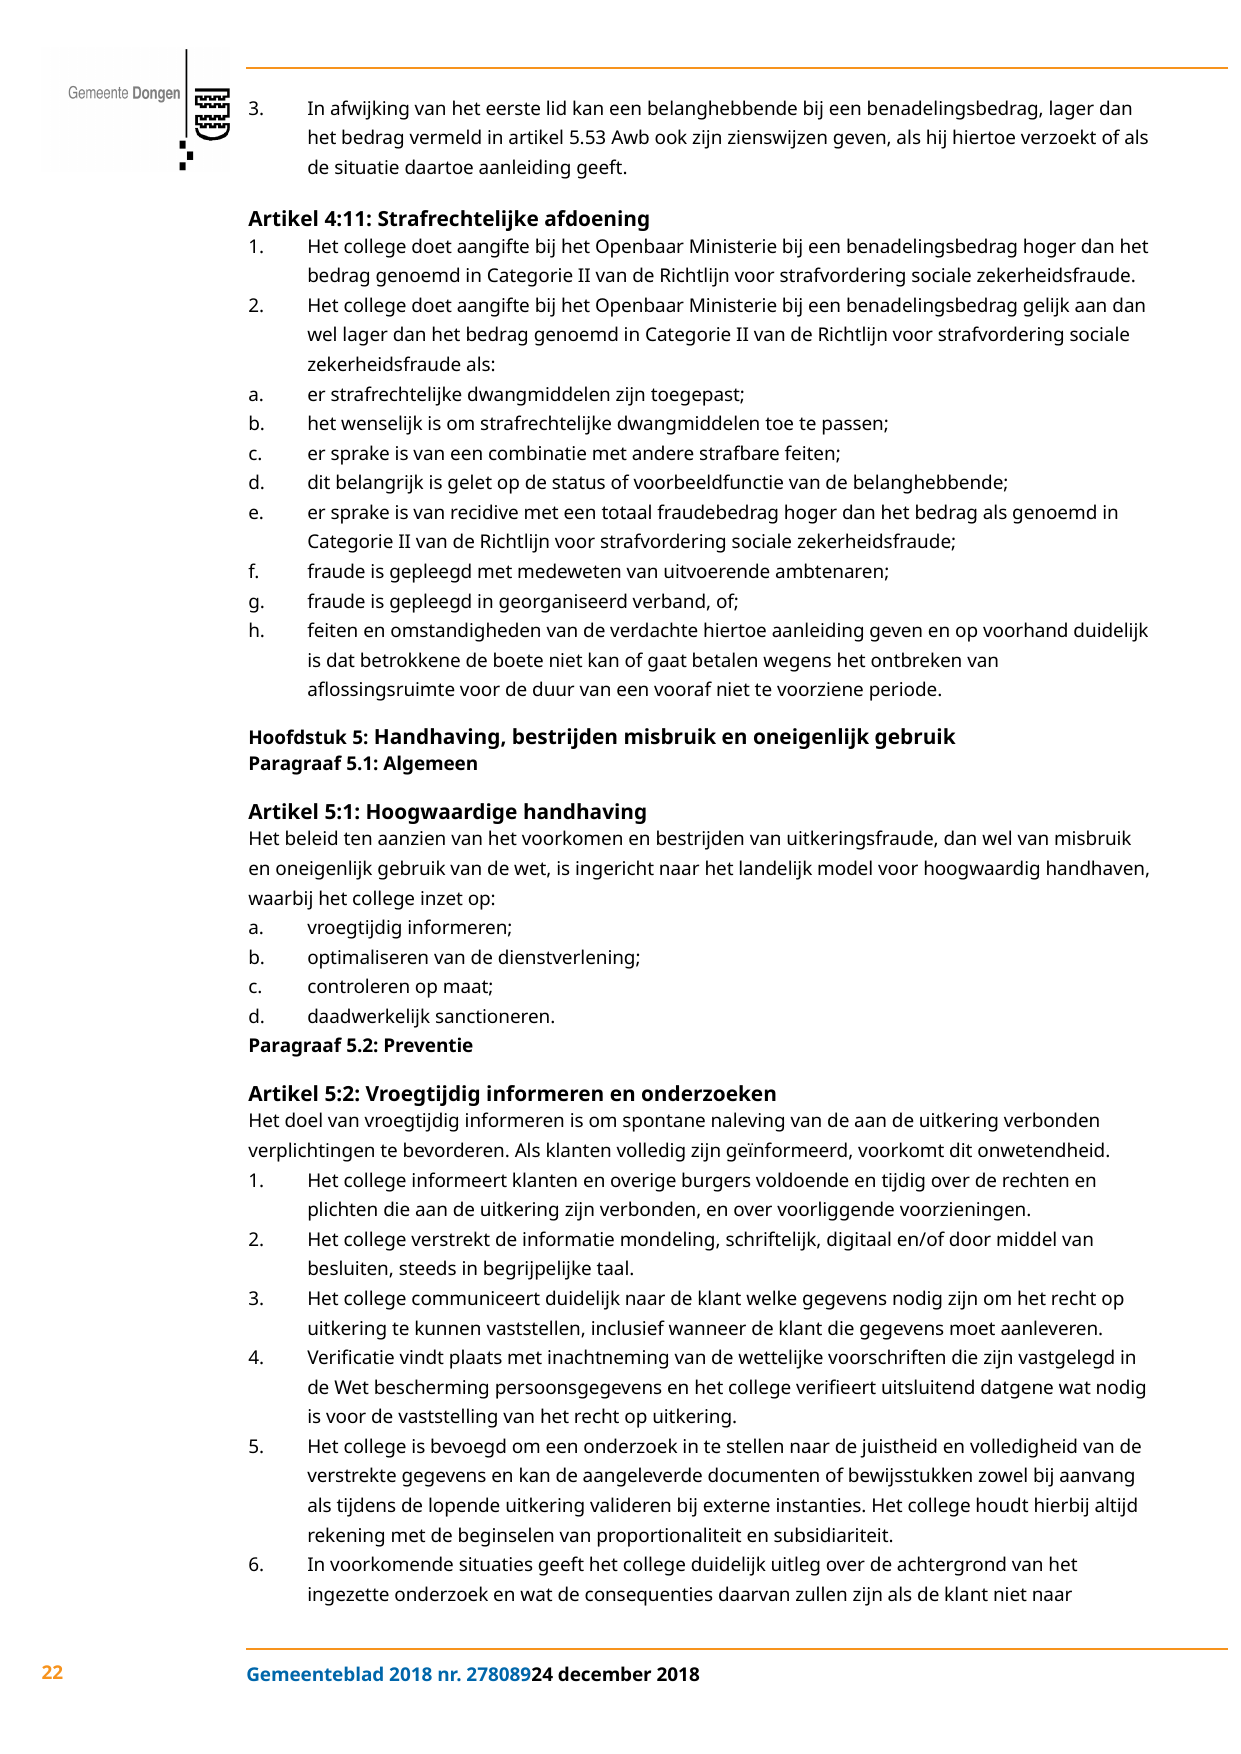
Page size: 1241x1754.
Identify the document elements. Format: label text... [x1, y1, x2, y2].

text Het beleid ten aanzien van het voorkomen en bestrijden van uitkeringsfraude, dan wel van misbruik en oneigenlijk gebruik van de wet, is ingericht naar het landelijk model voor hoogwaardig handhaven, waarbij het college inzet op: [248, 826, 1152, 911]
list het wenselijk is om strafrechtelijke dwangmiddelen toe te passen; [248, 410, 1152, 436]
list controleren op maat; [248, 973, 1152, 999]
text Paragraaf 5.1: Algemeen [248, 751, 1152, 776]
list fraude is gepleegd in georganiseerd verband, of; [248, 588, 1152, 613]
list vroegtijdig informeren; [248, 914, 1152, 940]
list Het college verstrekt de informatie mondeling, schriftelijk, digitaal en/of door middel van besluiten, steeds in begrijpelijke taal. [248, 1226, 1152, 1281]
list daadwerkelijk sanctioneren. [248, 1003, 1152, 1029]
list Het college is bevoegd om een onderzoek in te stellen naar de juistheid en volledigheid van de verstrekte gegevens en kan de aangeleverde documenten of bewijsstukken zowel bij aanvang als tijdens de lopende uitkering valideren bij externe instanties. Het college houdt hierbij altijd rekening met de beginselen van proportionaliteit en subsidiariteit. [248, 1433, 1152, 1548]
list er strafrechtelijke dwangmiddelen zijn toegepast; [248, 381, 1152, 406]
list Het college doet aangifte bij het Openbaar Ministerie bij een benadelingsbedrag gelijk aan dan wel lager dan het bedrag genoemd in Categorie II van de Richtlijn voor strafvordering sociale zekerheidsfraude als: [248, 292, 1152, 377]
list Het college informeert klanten en overige burgers voldoende en tijdig over de rechten en plichten die aan de uitkering zijn verbonden, en over voorliggende voorzieningen. [248, 1167, 1152, 1222]
list Het college communiceert duidelijk naar de klant welke gegevens nodig zijn om het recht op uitkering te kunnen vaststellen, inclusief wanneer de klant die gegevens moet aanleveren. [248, 1285, 1152, 1341]
list dit belangrijk is gelet op de status of voorbeeldfunctie van de belanghebbende; [248, 469, 1152, 495]
list In afwijking van het eerste lid kan een belanghebbende bij een benadelingsbedrag, lager dan het bedrag vermeld in artikel 5.53 Awb ook zijn zienswijzen geven, als hij hiertoe verzoekt of als de situatie daartoe aanleiding geeft. [248, 95, 1152, 180]
text Artikel 5:2: Vroegtijdig informeren en onderzoeken [248, 1079, 1152, 1108]
list feiten en omstandigheden van de verdachte hiertoe aanleiding geven en op voorhand duidelijk is dat betrokkene de boete niet kan of gaat betalen wegens het ontbreken van aflossingsruimte voor de duur van een vooraf niet te voorziene periode. [248, 617, 1152, 702]
text Artikel 5:1: Hoogwaardige handhaving [248, 797, 1152, 826]
list In voorkomende situaties geeft het college duidelijk uitleg over de achtergrond van het ingezette onderzoek en wat de consequenties daarvan zullen zijn als de klant niet naar [248, 1551, 1152, 1607]
text Hoofdstuk 5: Handhaving, bestrijden misbruik en oneigenlijk gebruik [248, 722, 1152, 751]
text Paragraaf 5.2: Preventie [248, 1033, 1152, 1058]
list Het college doet aangifte bij het Openbaar Ministerie bij een benadelingsbedrag hoger dan het bedrag genoemd in Categorie II van de Richtlijn voor strafvordering sociale zekerheidsfraude. [248, 233, 1152, 288]
list er sprake is van recidive met een totaal fraudebedrag hoger dan het bedrag als genoemd in Categorie II van de Richtlijn voor strafvordering sociale zekerheidsfraude; [248, 499, 1152, 554]
text Artikel 4:11: Strafrechtelijke afdoening [248, 204, 1152, 233]
picture [41, 47, 231, 172]
list optimaliseren van de dienstverlening; [248, 944, 1152, 970]
text Het doel van vroegtijdig informeren is om spontane naleving van de aan de uitkering verbonden verplichtingen te bevorderen. Als klanten volledig zijn geïnformeerd, voorkomt dit onwetendheid. [248, 1108, 1152, 1163]
list er sprake is van een combinatie met andere strafbare feiten; [248, 440, 1152, 466]
list Verificatie vindt plaats met inachtneming van de wettelijke voorschriften die zijn vastgelegd in de Wet bescherming persoonsgegevens en het college verifieert uitsluitend datgene wat nodig is voor de vaststelling van het recht op uitkering. [248, 1344, 1152, 1429]
list fraude is gepleegd met medeweten van uitvoerende ambtenaren; [248, 558, 1152, 584]
